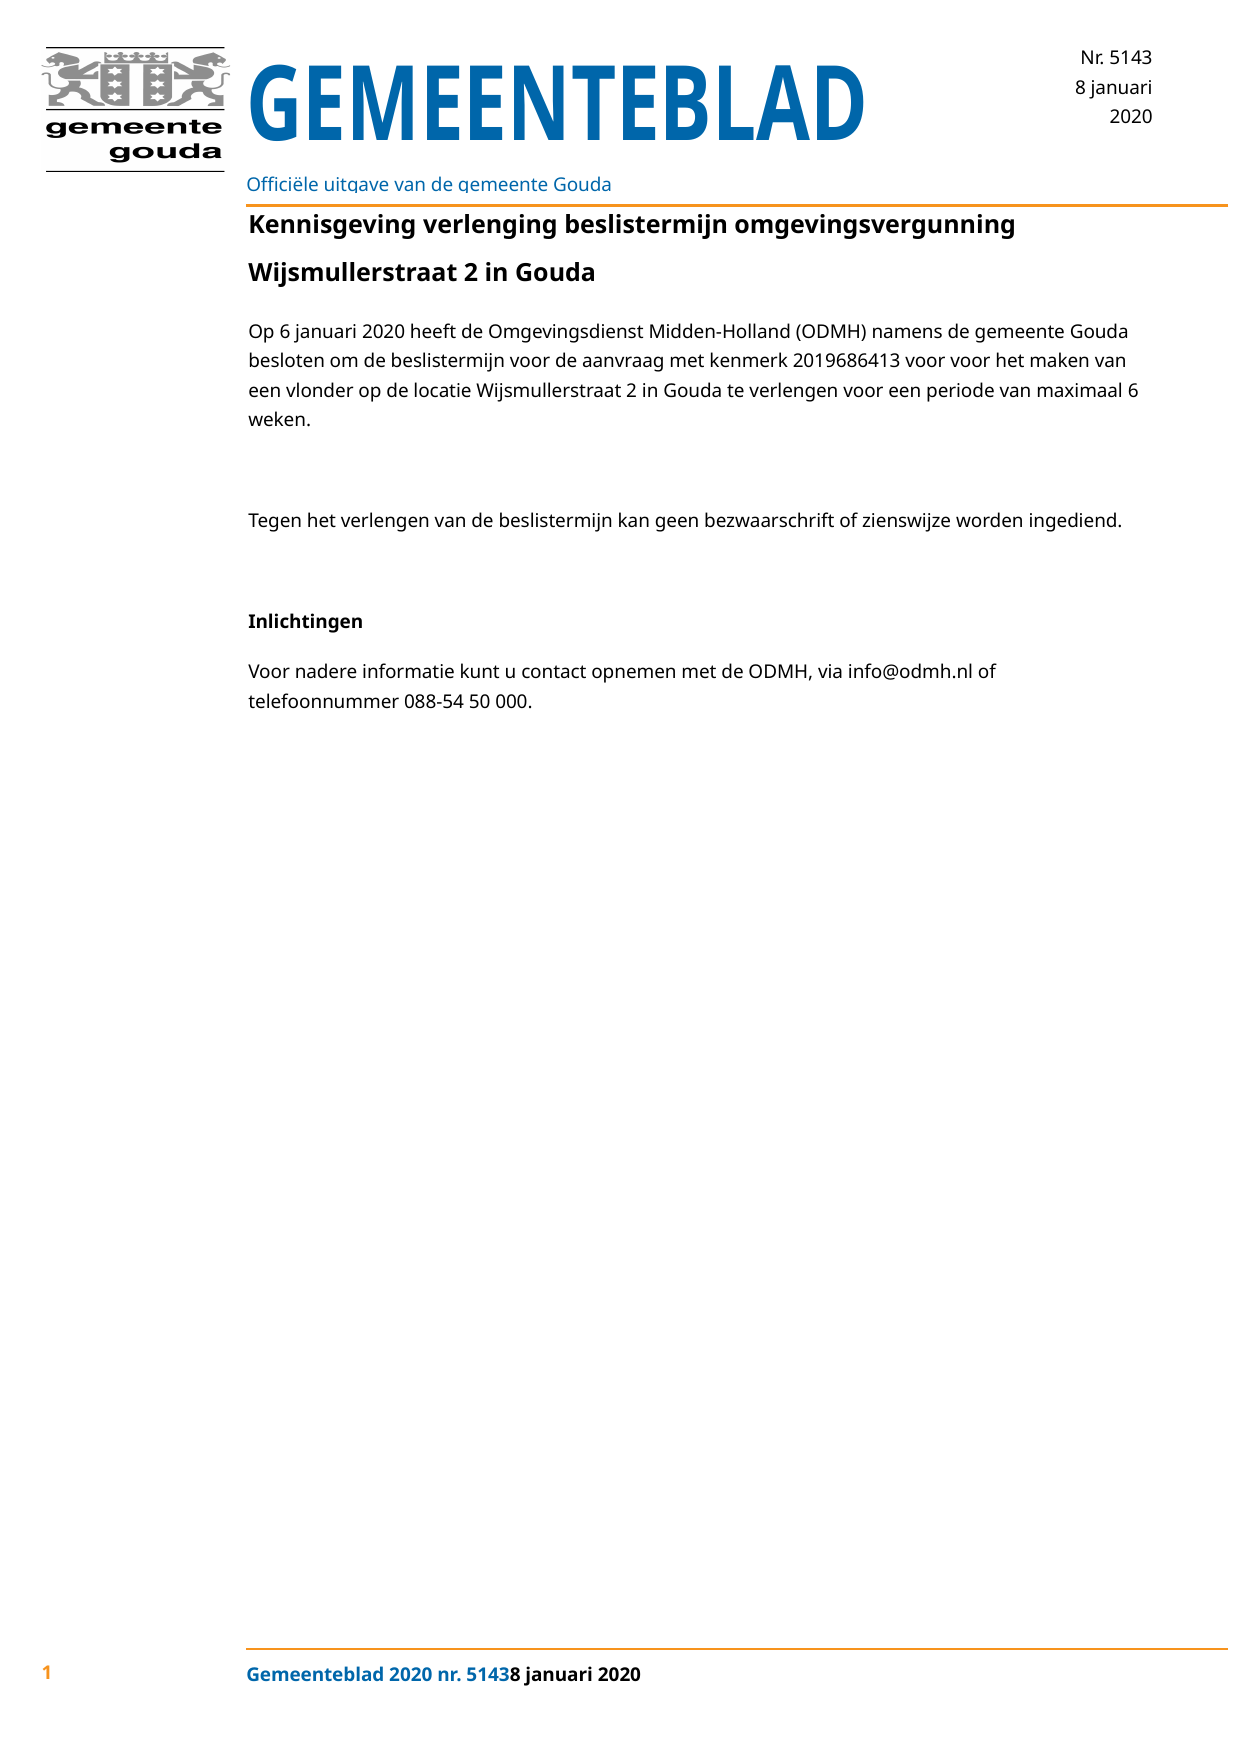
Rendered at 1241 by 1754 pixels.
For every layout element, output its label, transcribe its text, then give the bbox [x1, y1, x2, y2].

picture [41, 47, 231, 172]
text Inlichtingen [248, 608, 1152, 634]
text Op 6 januari 2020 heeft de Omgevingsdienst Midden-Holland (ODMH) namens de gemeente Gouda besloten om de beslistermijn voor de aanvraag met kenmerk 2019686413 voor voor het maken van een vlonder op de locatie Wijsmullerstraat 2 in Gouda te verlengen voor een periode van maximaal 6 weken. [248, 318, 1152, 432]
text Voor nadere informatie kunt u contact opnemen met de ODMH, via info@odmh.nl of telefoonnummer 088-54 50 000. [248, 659, 1152, 714]
text Tegen het verlengen van de beslistermijn kan geen bezwaarschrift of zienswijze worden ingediend. [248, 507, 1152, 533]
text Kennisgeving verlenging beslistermijn omgevingsvergunning Wijsmullerstraat 2 in Gouda [248, 207, 1152, 288]
